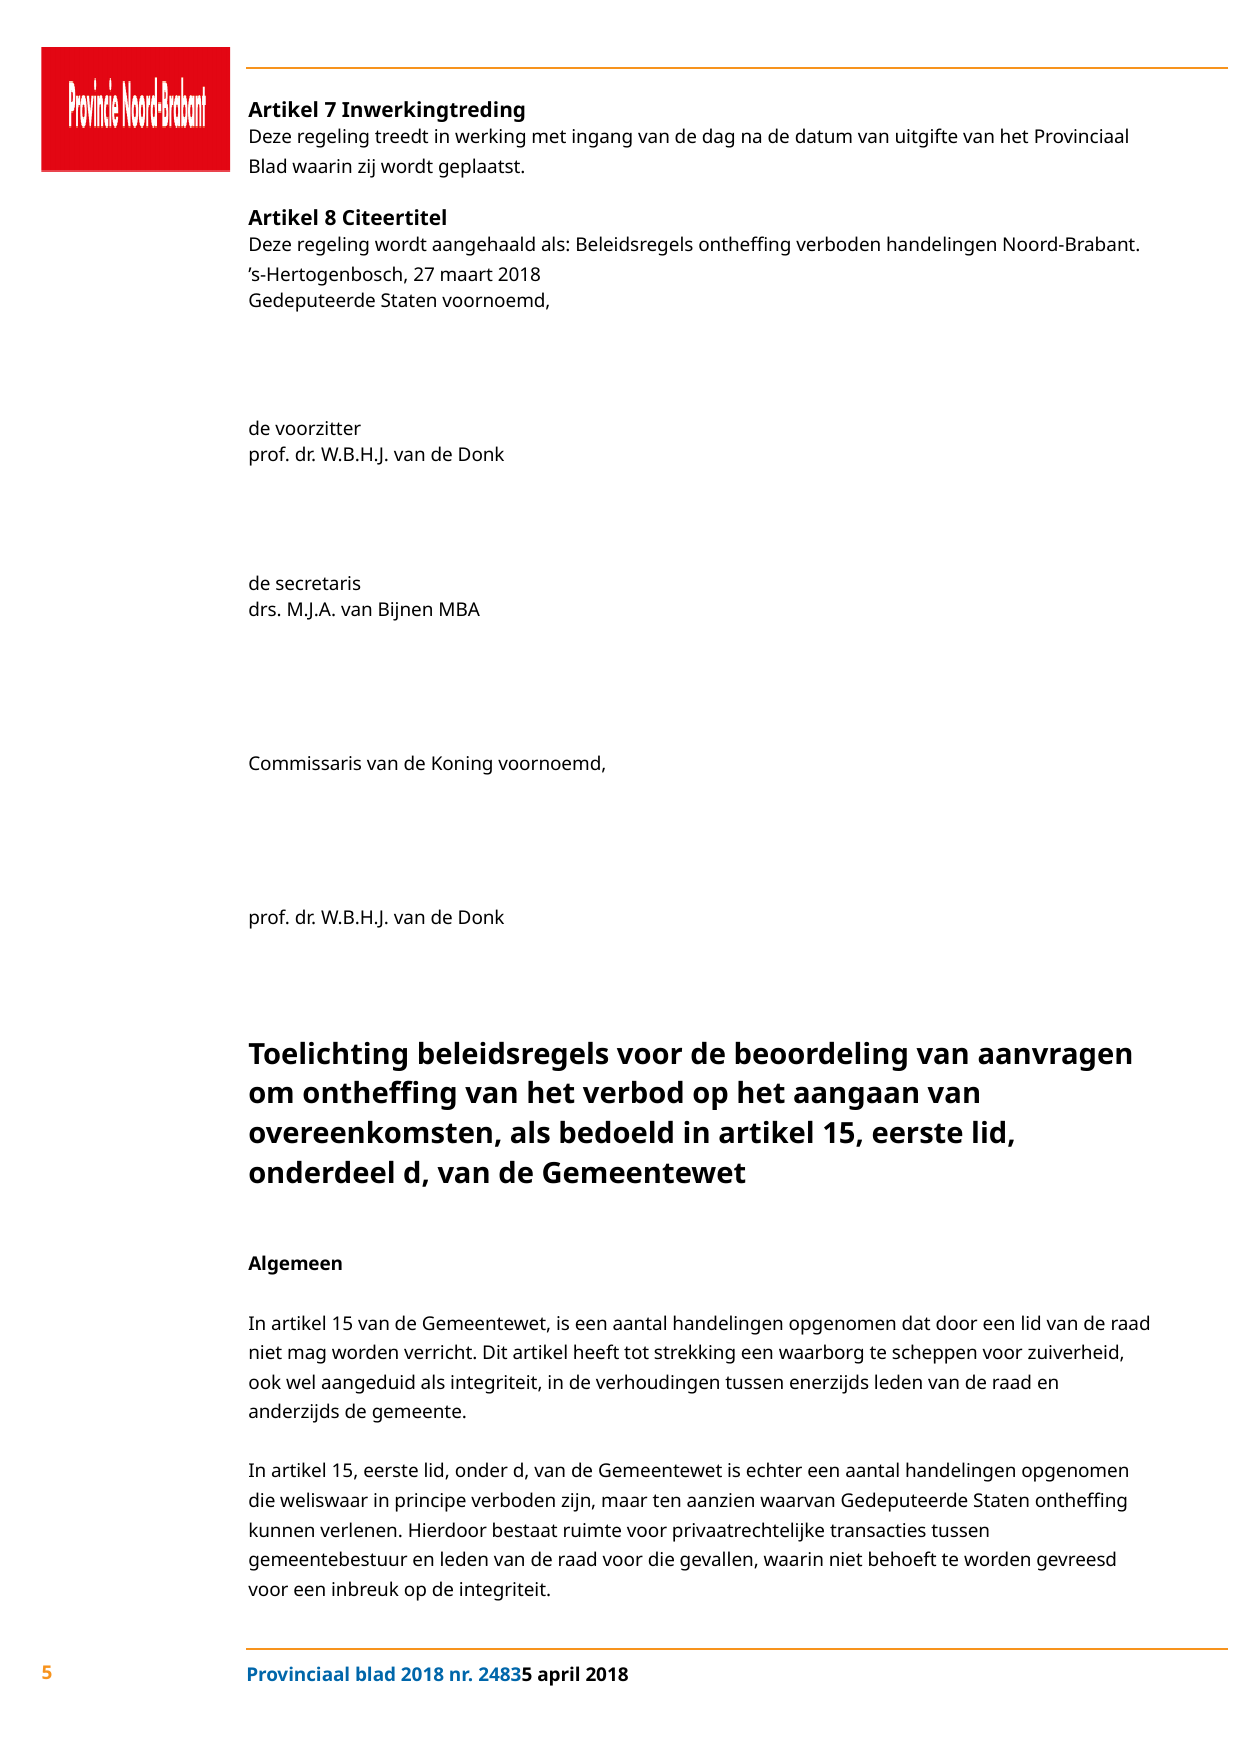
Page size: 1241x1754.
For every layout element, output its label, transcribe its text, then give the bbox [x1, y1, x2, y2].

text In artikel 15 van de Gemeentewet, is een aantal handelingen opgenomen dat door een lid van de raad niet mag worden verricht. Dit artikel heeft tot strekking een waarborg te scheppen voor zuiverheid, ook wel aangeduid als integriteit, in de verhoudingen tussen enerzijds leden van de raad en anderzijds de gemeente. [248, 1310, 1152, 1424]
text Gedeputeerde Staten voornoemd, [248, 287, 1152, 313]
text ’s-Hertogenbosch, 27 maart 2018 [248, 261, 1152, 287]
text Artikel 7 Inwerkingtreding [248, 95, 1152, 123]
text de voorzitter [248, 416, 1152, 441]
text Commissaris van de Koning voornoemd, [248, 750, 1152, 776]
text Toelichting beleidsregels voor de beoordeling van aanvragen om ontheffing van het verbod op het aangaan van overeenkomsten, als bedoeld in artikel 15, eerste lid, onderdeel d, van de Gemeentewet [248, 1033, 1152, 1192]
text de secretaris [248, 570, 1152, 596]
text drs. M.J.A. van Bijnen MBA [248, 596, 1152, 621]
text Artikel 8 Citeertitel [248, 203, 1152, 232]
text In artikel 15, eerste lid, onder d, van de Gemeentewet is echter een aantal handelingen opgenomen die weliswaar in principe verboden zijn, maar ten aanzien waarvan Gedeputeerde Staten ontheffing kunnen verlenen. Hierdoor bestaat ruimte voor privaatrechtelijke transacties tussen gemeentebestuur en leden van de raad voor die gevallen, waarin niet behoeft te worden gevreesd voor een inbreuk op de integriteit. [248, 1458, 1152, 1602]
text Algemeen [248, 1251, 1152, 1276]
picture [41, 47, 231, 172]
text Deze regeling treedt in werking met ingang van de dag na de datum van uitgifte van het Provinciaal Blad waarin zij wordt geplaatst. [248, 123, 1152, 178]
text prof. dr. W.B.H.J. van de Donk [248, 441, 1152, 467]
text Deze regeling wordt aangehaald als: Beleidsregels ontheffing verboden handelingen Noord-Brabant. [248, 232, 1152, 257]
text prof. dr. W.B.H.J. van de Donk [248, 904, 1152, 930]
